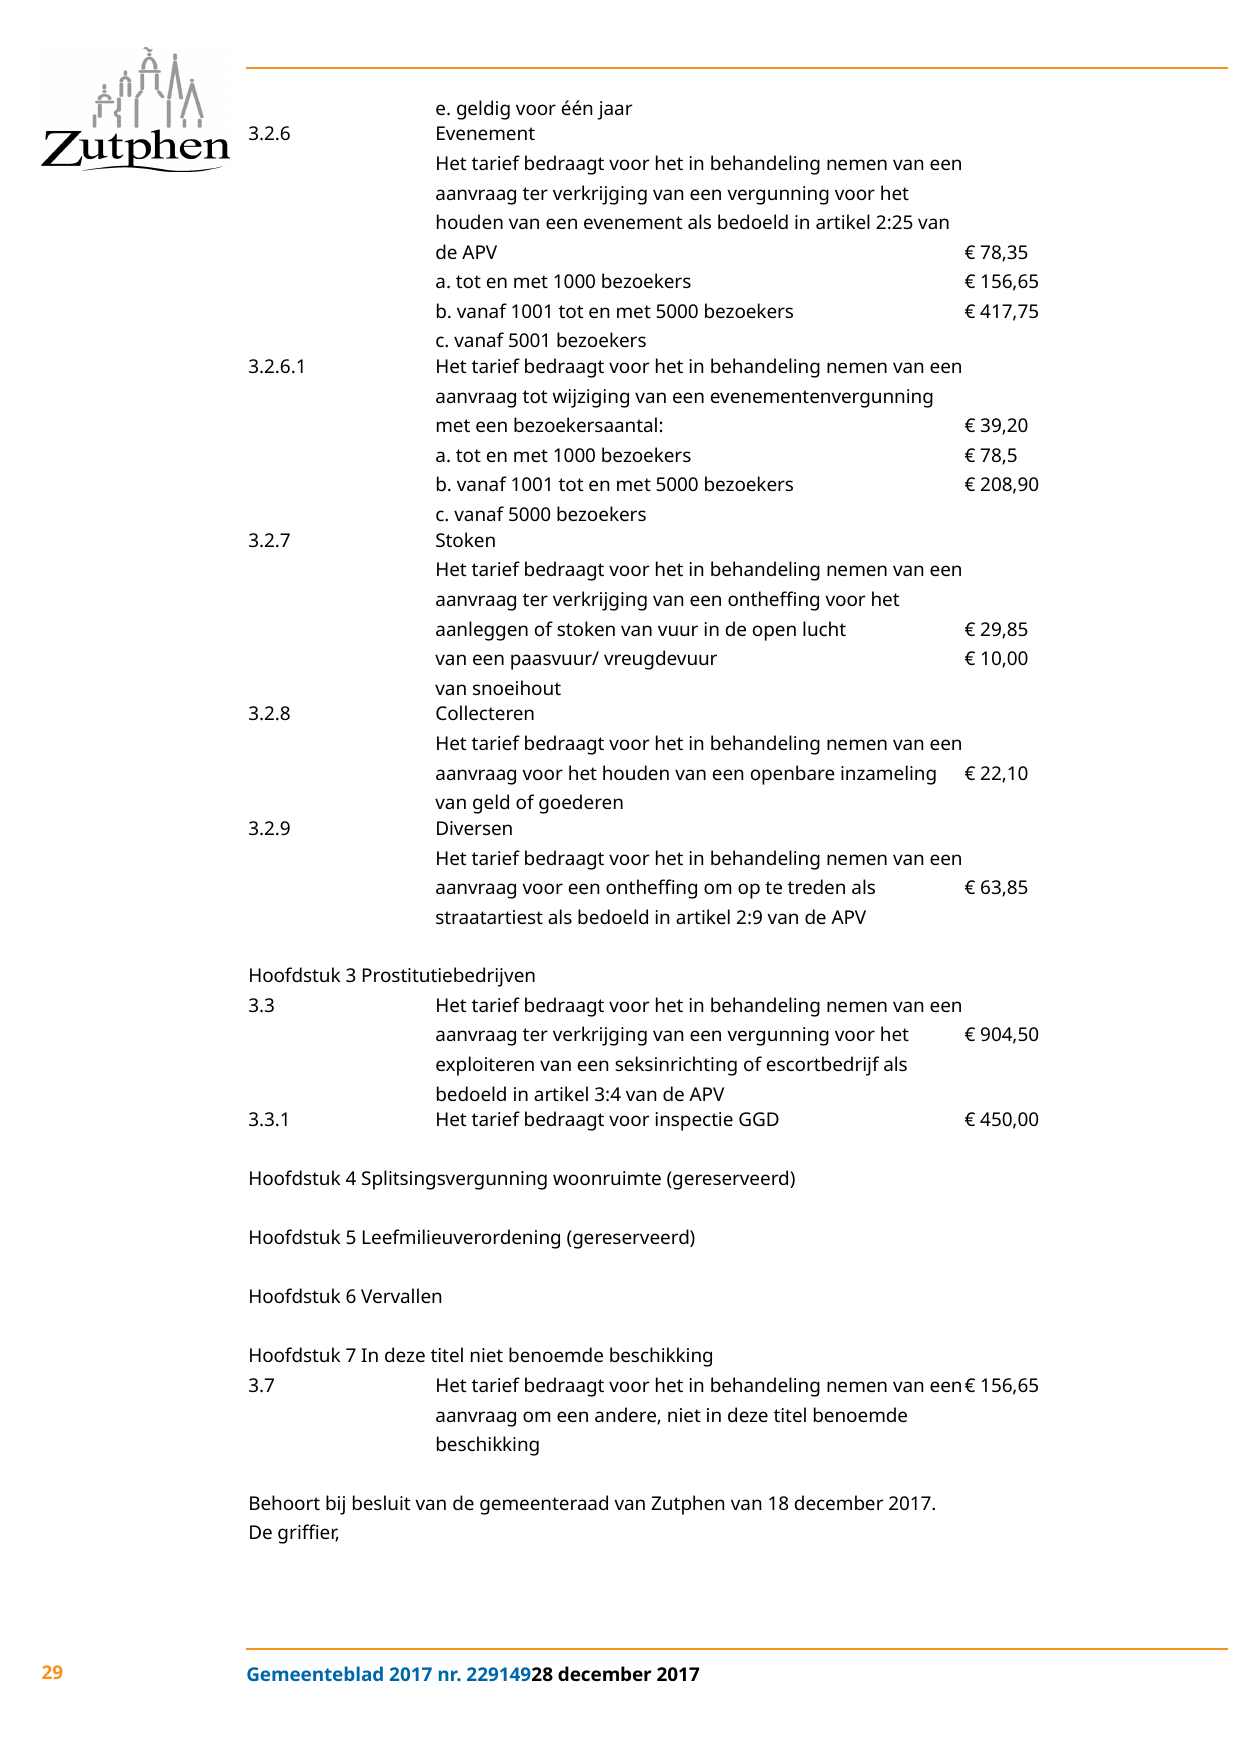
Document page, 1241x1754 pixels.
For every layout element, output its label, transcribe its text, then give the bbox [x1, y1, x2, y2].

text Hoofdstuk 5 Leefmilieuverordening (gereserveerd) [248, 1224, 1152, 1250]
table_cell € 39,20 € 78,5 € 208,90 [964, 353, 1152, 527]
table_cell [248, 95, 435, 121]
table_cell 3.2.6 [248, 121, 435, 353]
table_cell Stoken Het tarief bedraagt voor het in behandeling nemen van een aanvraag ter verkrijging van een ontheffing voor het aanleggen of stoken van vuur in de open lucht van een paasvuur/ vreugdevuur van snoeihout [435, 527, 964, 701]
table_cell 3.2.9 [248, 815, 435, 929]
text Behoort bij besluit van de gemeenteraad van Zutphen van 18 december 2017. [248, 1490, 1152, 1516]
table_cell € 22,10 [964, 701, 1152, 815]
table_header € 156,65 [964, 1372, 1152, 1457]
table_cell Evenement Het tarief bedraagt voor het in behandeling nemen van een aanvraag ter verkrijging van een vergunning voor het houden van een evenement als bedoeld in artikel 2:25 van de APV a. tot en met 1000 bezoekers b. vanaf 1001 tot en met 5000 bezoekers c. vanaf 5001 bezoekers [435, 121, 964, 353]
text Hoofdstuk 3 Prostitutiebedrijven [248, 962, 1152, 988]
table_cell 3.3.1 [248, 1107, 435, 1132]
table_header 3.7 [248, 1372, 435, 1457]
table_cell € 78,35 € 156,65 € 417,75 [964, 121, 1152, 353]
table_cell 3.2.7 [248, 527, 435, 701]
table_cell 3.2.6.1 [248, 353, 435, 527]
text Hoofdstuk 4 Splitsingsvergunning woonruimte (gereserveerd) [248, 1165, 1152, 1191]
table_header Het tarief bedraagt voor het in behandeling nemen van een aanvraag ter verkrijging van een vergunning voor het exploiteren van een seksinrichting of escortbedrijf als bedoeld in artikel 3:4 van de APV [435, 992, 964, 1107]
table_header € 904,50 [964, 992, 1152, 1107]
table_cell Collecteren Het tarief bedraagt voor het in behandeling nemen van een aanvraag voor het houden van een openbare inzameling van geld of goederen [435, 701, 964, 815]
table_header Het tarief bedraagt voor het in behandeling nemen van een aanvraag om een andere, niet in deze titel benoemde beschikking [435, 1372, 964, 1457]
table_cell 3.2.8 [248, 701, 435, 815]
table_cell [964, 95, 1152, 121]
table_cell € 63,85 [964, 815, 1152, 929]
table_cell Diversen Het tarief bedraagt voor het in behandeling nemen van een aanvraag voor een ontheffing om op te treden als straatartiest als bedoeld in artikel 2:9 van de APV [435, 815, 964, 929]
text Hoofdstuk 7 In deze titel niet benoemde beschikking [248, 1343, 1152, 1368]
table_cell Het tarief bedraagt voor het in behandeling nemen van een aanvraag tot wijziging van een evenementenvergunning met een bezoekersaantal: a. tot en met 1000 bezoekers b. vanaf 1001 tot en met 5000 bezoekers c. vanaf 5000 bezoekers [435, 353, 964, 527]
text De griffier, [248, 1519, 1152, 1545]
table_header 3.3 [248, 992, 435, 1107]
text Hoofdstuk 6 Vervallen [248, 1283, 1152, 1309]
picture [41, 47, 231, 172]
table_cell Het tarief bedraagt voor inspectie GGD [435, 1107, 964, 1132]
table_cell € 450,00 [964, 1107, 1152, 1132]
table_cell € 29,85 € 10,00 [964, 527, 1152, 701]
table_cell e. geldig voor één jaar [435, 95, 964, 121]
